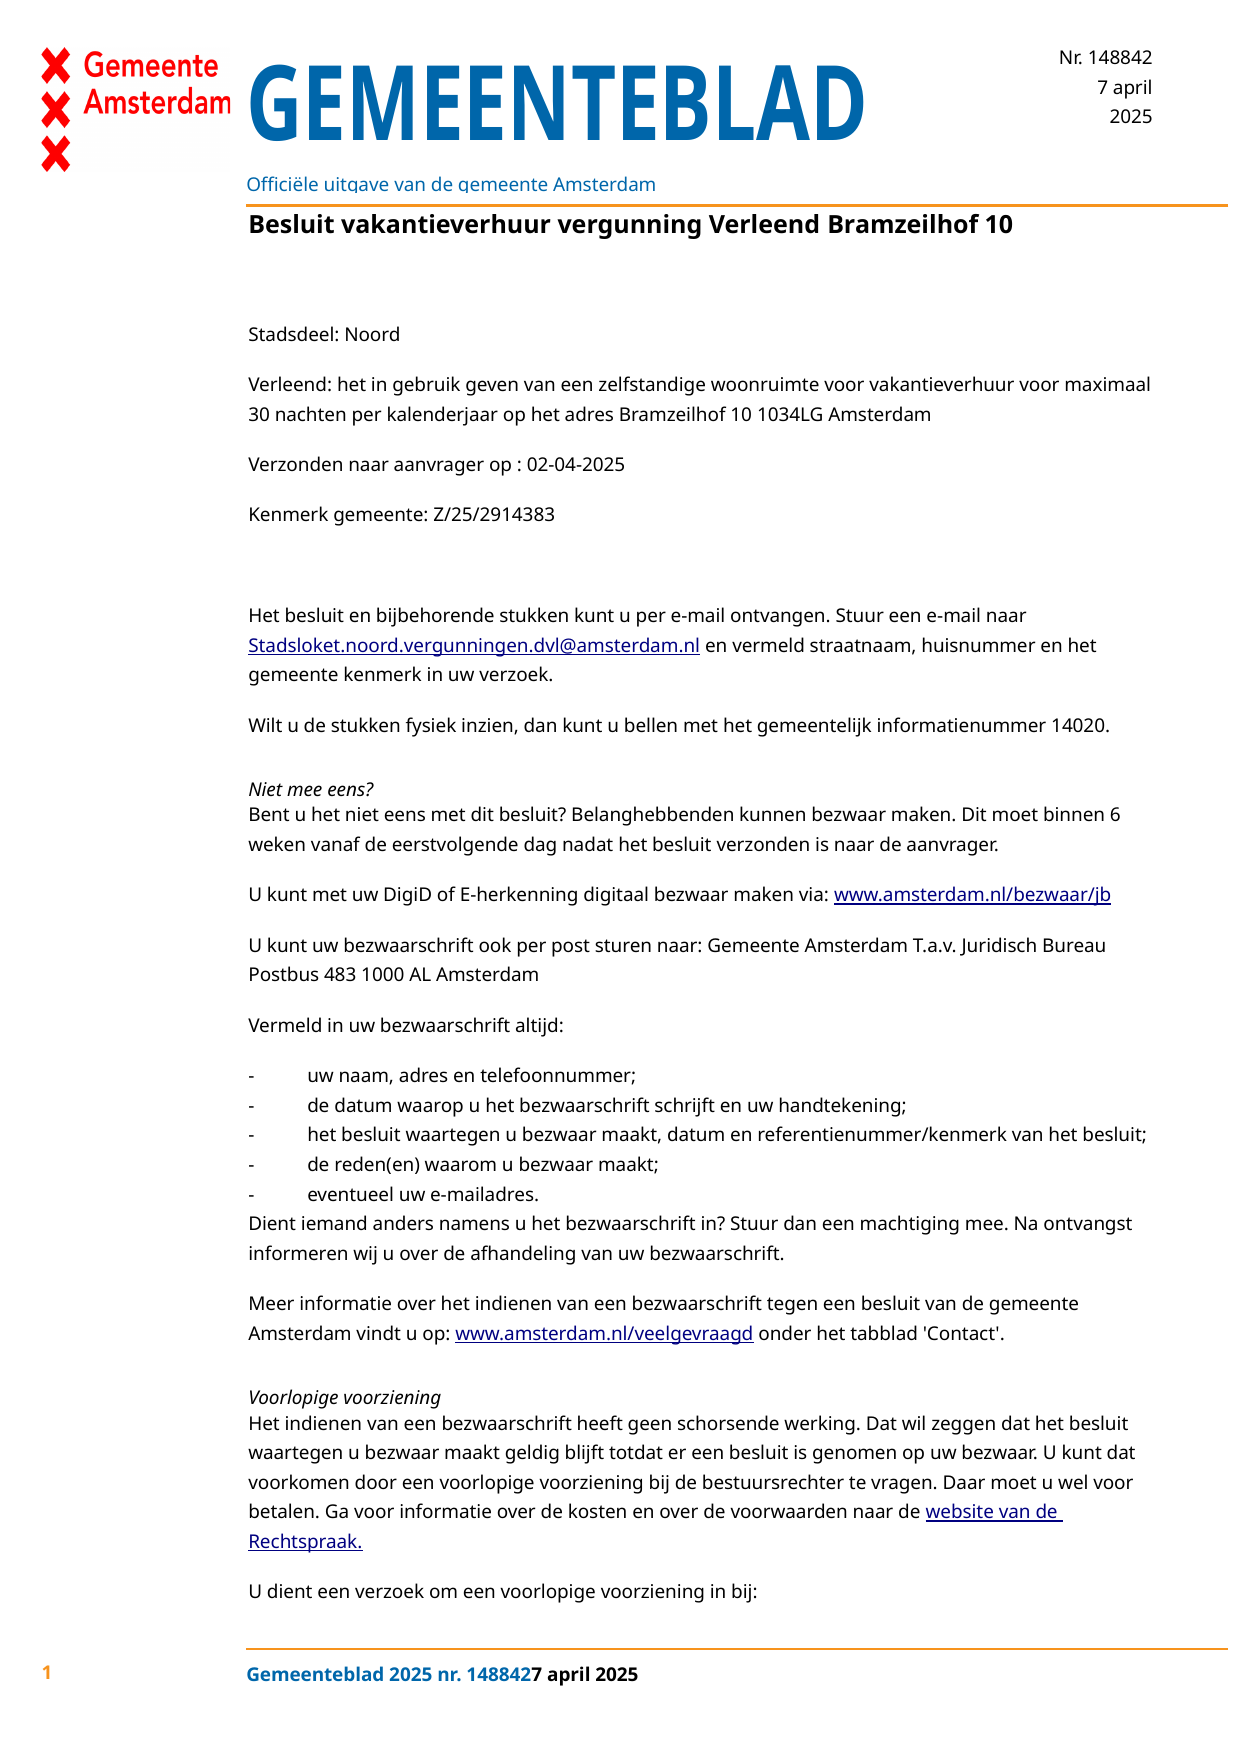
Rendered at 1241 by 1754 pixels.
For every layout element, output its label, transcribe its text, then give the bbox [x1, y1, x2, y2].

list uw naam, adres en telefoonnummer; [248, 1062, 1152, 1088]
text Vermeld in uw bezwaarschrift altijd: [248, 1012, 1152, 1038]
text U dient een verzoek om een voorlopige voorziening in bij: [248, 1578, 1152, 1604]
text Meer informatie over het indienen van een bezwaarschrift tegen een besluit van de gemeente Amsterdam vindt u op: www.amsterdam.nl/veelgevraagd onder het tabblad 'Contact'. [248, 1290, 1152, 1346]
text Kenmerk gemeente: Z/25/2914383 [248, 502, 1152, 527]
text Dient iemand anders namens u het bezwaarschrift in? Stuur dan een machtiging mee. Na ontvangst informeren wij u over de afhandeling van uw bezwaarschrift. [248, 1210, 1152, 1266]
list het besluit waartegen u bezwaar maakt, datum en referentienummer/kenmerk van het besluit; [248, 1122, 1152, 1147]
text Bent u het niet eens met dit besluit? Belanghebbenden kunnen bezwaar maken. Dit moet binnen 6 weken vanaf de eerstvolgende dag nadat het besluit verzonden is naar de aanvrager. [248, 802, 1152, 857]
text Besluit vakantieverhuur vergunning Verleend Bramzeilhof 10 [248, 207, 1152, 241]
list de reden(en) waarom u bezwaar maakt; [248, 1151, 1152, 1177]
text Niet mee eens? [248, 776, 1152, 802]
text Stadsdeel: Noord [248, 321, 1152, 346]
picture [41, 47, 231, 172]
list eventueel uw e-mailadres. [248, 1181, 1152, 1207]
text Wilt u de stukken fysiek inzien, dan kunt u bellen met het gemeentelijk informatienummer 14020. [248, 712, 1152, 738]
list de datum waarop u het bezwaarschrift schrijft en uw handtekening; [248, 1092, 1152, 1118]
text Het indienen van een bezwaarschrift heeft geen schorsende werking. Dat wil zeggen dat het besluit waartegen u bezwaar maakt geldig blijft totdat er een besluit is genomen op uw bezwaar. U kunt dat voorkomen door een voorlopige voorziening bij de bestuursrechter te vragen. Daar moet u wel voor betalen. Ga voor informatie over de kosten en over de voorwaarden naar de website van de Rechtspraak. [248, 1410, 1152, 1554]
text Verleend: het in gebruik geven van een zelfstandige woonruimte voor vakantieverhuur voor maximaal 30 nachten per kalenderjaar op het adres Bramzeilhof 10 1034LG Amsterdam [248, 371, 1152, 426]
text U kunt met uw DigiD of E-herkenning digitaal bezwaar maken via: www.amsterdam.nl/bezwaar/jb [248, 882, 1152, 907]
text Het besluit en bijbehorende stukken kunt u per e-mail ontvangen. Stuur een e-mail naar Stadsloket.noord.vergunningen.dvl@amsterdam.nl en vermeld straatnaam, huisnummer en het gemeente kenmerk in uw verzoek. [248, 602, 1152, 687]
text U kunt uw bezwaarschrift ook per post sturen naar: Gemeente Amsterdam T.a.v. Juridisch Bureau Postbus 483 1000 AL Amsterdam [248, 932, 1152, 987]
text Verzonden naar aanvrager op : 02-04-2025 [248, 451, 1152, 477]
text Voorlopige voorziening [248, 1384, 1152, 1410]
